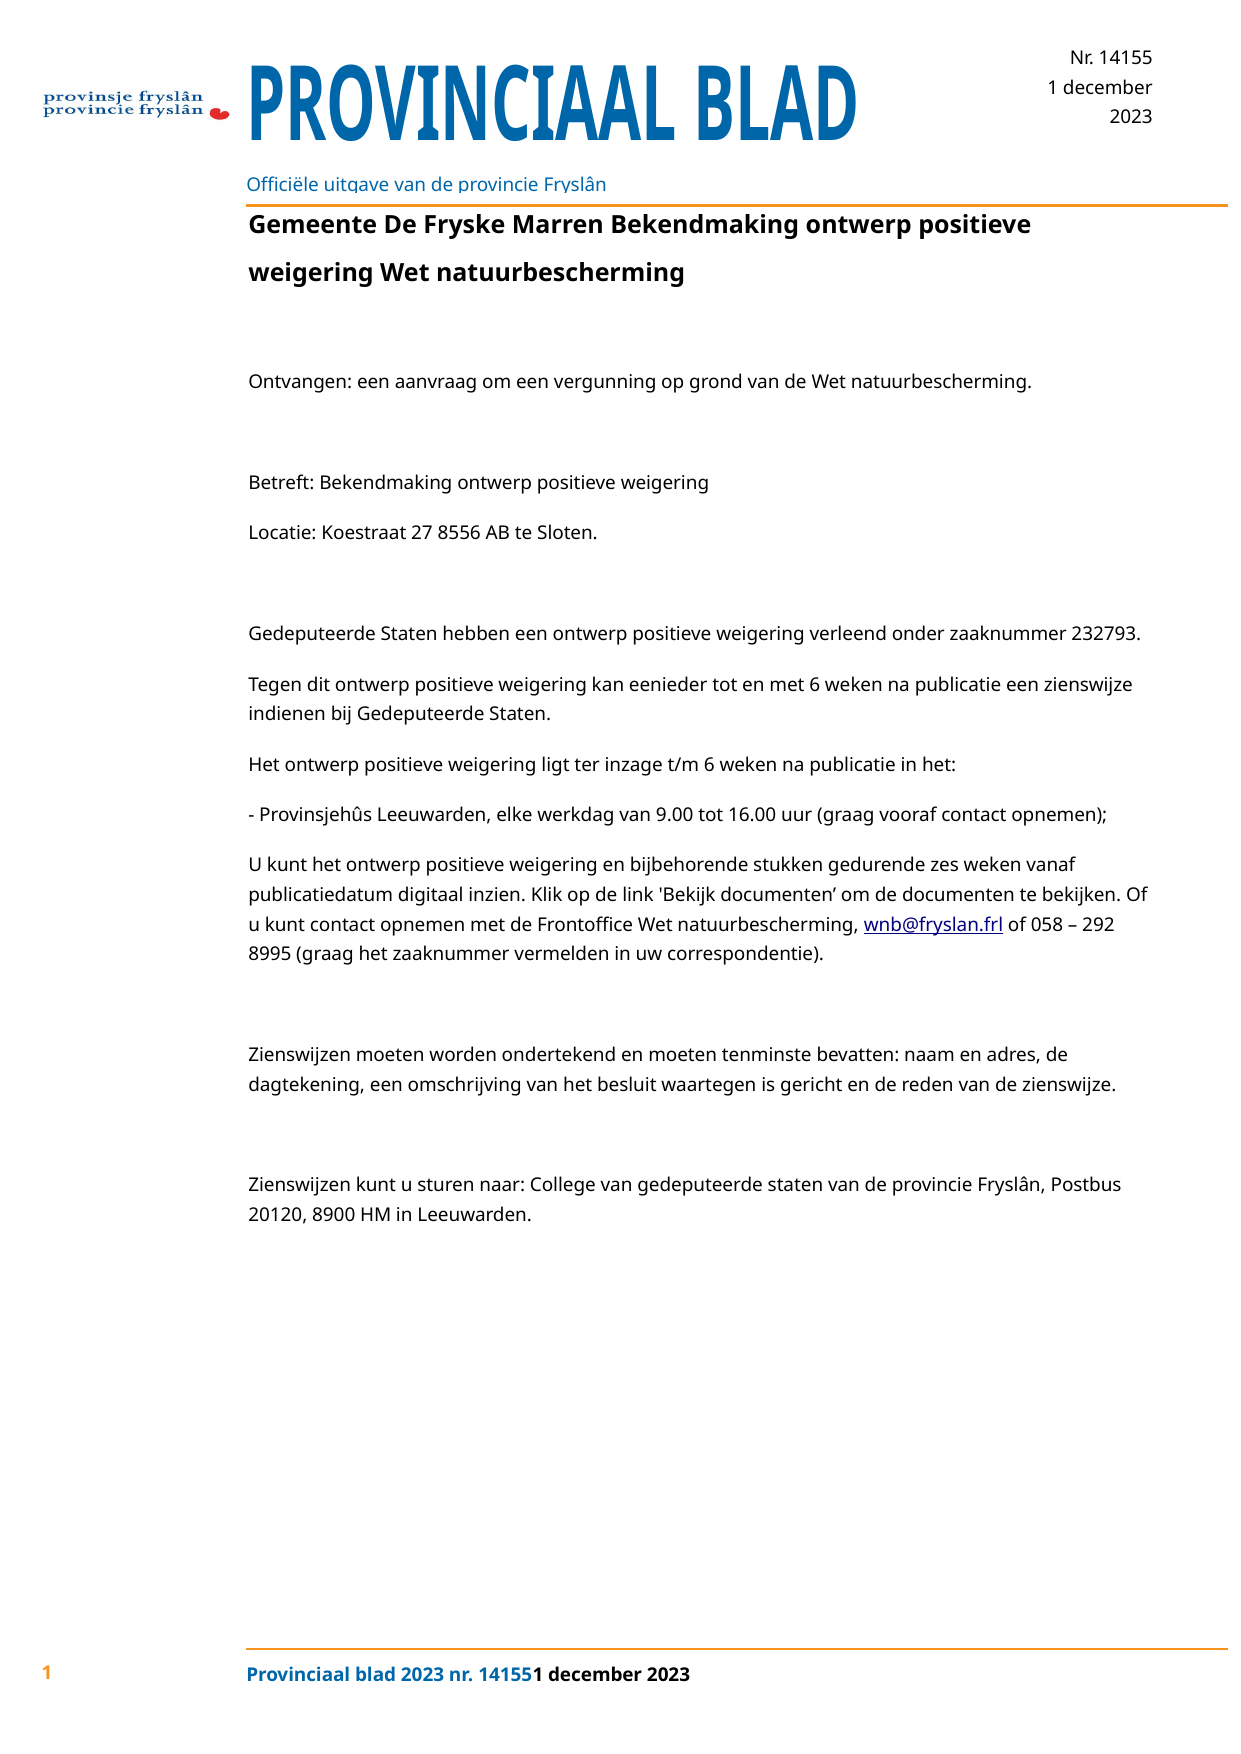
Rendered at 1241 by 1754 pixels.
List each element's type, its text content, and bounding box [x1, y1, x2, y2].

text Locatie: Koestraat 27 8556 AB te Sloten. [248, 519, 1152, 545]
text Het ontwerp positieve weigering ligt ter inzage t/m 6 weken na publicatie in het: [248, 751, 1152, 777]
text Betreft: Bekendmaking ontwerp positieve weigering [248, 469, 1152, 495]
text - Provinsjehûs Leeuwarden, elke werkdag van 9.00 tot 16.00 uur (graag vooraf contact opnemen); [248, 801, 1152, 827]
text Tegen dit ontwerp positieve weigering kan eenieder tot en met 6 weken na publicatie een zienswijze indienen bij Gedeputeerde Staten. [248, 671, 1152, 726]
text Gedeputeerde Staten hebben een ontwerp positieve weigering verleend onder zaaknummer 232793. [248, 620, 1152, 646]
text Zienswijzen kunt u sturen naar: College van gedeputeerde staten van de provincie Fryslân, Postbus 20120, 8900 HM in Leeuwarden. [248, 1172, 1152, 1227]
text U kunt het ontwerp positieve weigering en bijbehorende stukken gedurende zes weken vanaf publicatiedatum digitaal inzien. Klik op de link 'Bekijk documenten’ om de documenten te bekijken. Of u kunt contact opnemen met de Frontoffice Wet natuurbescherming, wnb@fryslan.frl of 058 – 292 8995 (graag het zaaknummer vermelden in uw correspondentie). [248, 852, 1152, 966]
text Gemeente De Fryske Marren Bekendmaking ontwerp positieve weigering Wet natuurbescherming [248, 207, 1152, 288]
text Zienswijzen moeten worden ondertekend en moeten tenminste bevatten: naam en adres, de dagtekening, een omschrijving van het besluit waartegen is gericht en de reden van de zienswijze. [248, 1041, 1152, 1097]
text Ontvangen: een aanvraag om een vergunning op grond van de Wet natuurbescherming. [248, 368, 1152, 394]
picture [41, 47, 231, 172]
